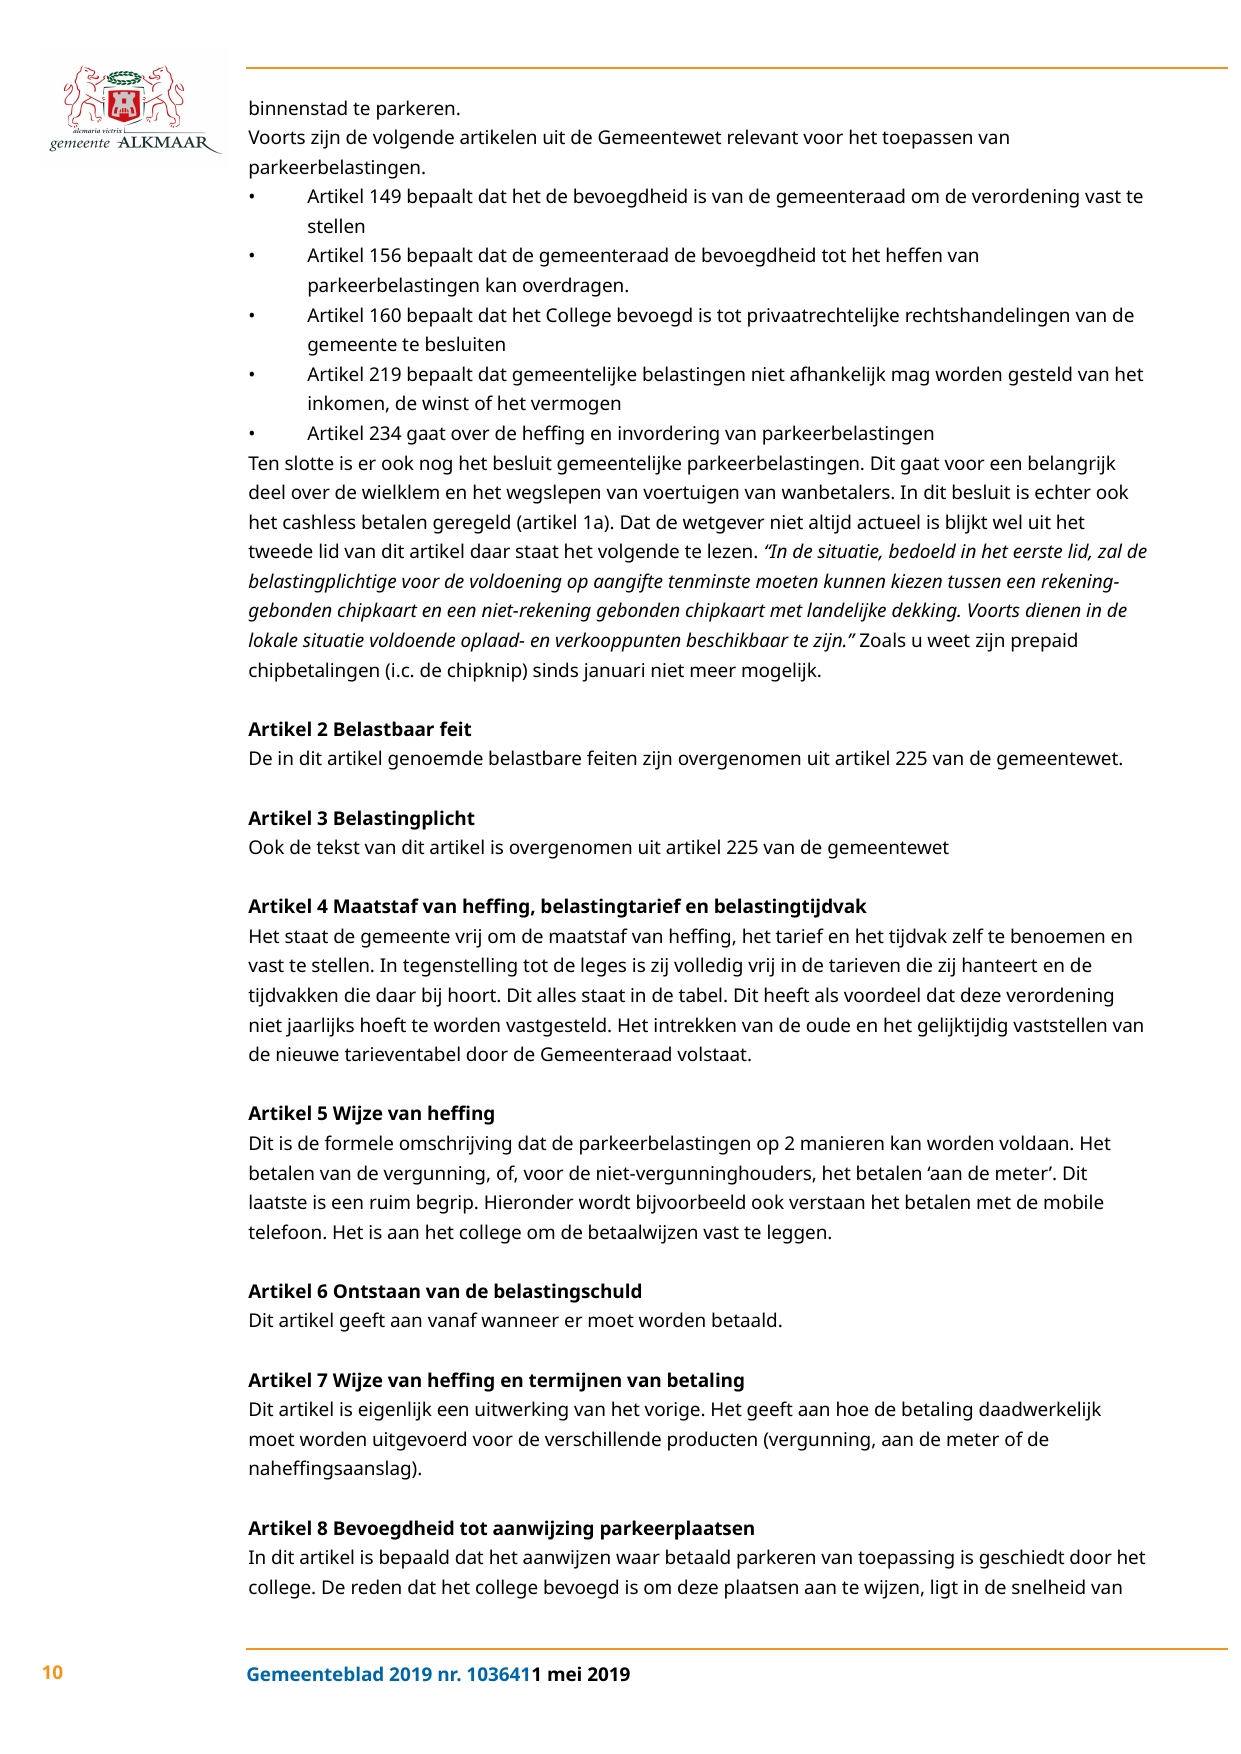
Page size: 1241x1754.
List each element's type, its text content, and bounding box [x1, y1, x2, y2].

picture [41, 47, 231, 172]
text Artikel 5 Wijze van heffing [248, 1101, 1152, 1126]
text Artikel 3 Belastingplicht [248, 805, 1152, 831]
text Het staat de gemeente vrij om de maatstaf van heffing, het tarief en het tijdvak zelf te benoemen en vast te stellen. In tegenstelling tot de leges is zij volledig vrij in de tarieven die zij hanteert en de tijdvakken die daar bij hoort. Dit alles staat in de tabel. Dit heeft als voordeel dat deze verordening niet jaarlijks hoeft te worden vastgesteld. Het intrekken van de oude en het gelijktijdig vaststellen van de nieuwe tarieventabel door de Gemeenteraad volstaat. [248, 923, 1152, 1067]
text De in dit artikel genoemde belastbare feiten zijn overgenomen uit artikel 225 van de gemeentewet. [248, 746, 1152, 771]
text Ten slotte is er ook nog het besluit gemeentelijke parkeerbelastingen. Dit gaat voor een belangrijk deel over de wielklem en het wegslepen van voertuigen van wanbetalers. In dit besluit is echter ook het cashless betalen geregeld (artikel 1a). Dat de wetgever niet altijd actueel is blijkt wel uit het tweede lid van dit artikel daar staat het volgende te lezen. “In de situatie, bedoeld in het eerste lid, zal de belastingplichtige voor de voldoening op aangifte tenminste moeten kunnen kiezen tussen een rekening-gebonden chipkaart en een niet-rekening gebonden chipkaart met landelijke dekking. Voorts dienen in de lokale situatie voldoende oplaad- en verkooppunten beschikbaar te zijn.” Zoals u weet zijn prepaid chipbetalingen (i.c. de chipknip) sinds januari niet meer mogelijk. [248, 450, 1152, 683]
text Artikel 8 Bevoegdheid tot aanwijzing parkeerplaatsen [248, 1515, 1152, 1541]
text Artikel 2 Belastbaar feit [248, 716, 1152, 742]
list Artikel 219 bepaalt dat gemeentelijke belastingen niet afhankelijk mag worden gesteld van het inkomen, de winst of het vermogen [248, 361, 1152, 416]
text Dit artikel geeft aan vanaf wanneer er moet worden betaald. [248, 1308, 1152, 1333]
text binnenstad te parkeren. [248, 95, 1152, 121]
text Dit is de formele omschrijving dat de parkeerbelastingen op 2 manieren kan worden voldaan. Het betalen van de vergunning, of, voor de niet-vergunninghouders, het betalen ‘aan de meter’. Dit laatste is een ruim begrip. Hieronder wordt bijvoorbeeld ook verstaan het betalen met de mobile telefoon. Het is aan het college om de betaalwijzen vast te leggen. [248, 1130, 1152, 1245]
text In dit artikel is bepaald dat het aanwijzen waar betaald parkeren van toepassing is geschiedt door het college. De reden dat het college bevoegd is om deze plaatsen aan te wijzen, ligt in de snelheid van [248, 1544, 1152, 1600]
text Voorts zijn de volgende artikelen uit de Gemeentewet relevant voor het toepassen van parkeerbelastingen. [248, 124, 1152, 180]
list Artikel 149 bepaalt dat het de bevoegdheid is van de gemeenteraad om de verordening vast te stellen [248, 183, 1152, 239]
text Artikel 6 Ontstaan van de belastingschuld [248, 1278, 1152, 1304]
list Artikel 234 gaat over de heffing en invordering van parkeerbelastingen [248, 420, 1152, 446]
text Artikel 7 Wijze van heffing en termijnen van betaling [248, 1367, 1152, 1393]
list Artikel 156 bepaalt dat de gemeenteraad de bevoegdheid tot het heffen van parkeerbelastingen kan overdragen. [248, 243, 1152, 298]
list Artikel 160 bepaalt dat het College bevoegd is tot privaatrechtelijke rechtshandelingen van de gemeente te besluiten [248, 302, 1152, 357]
text Artikel 4 Maatstaf van heffing, belastingtarief en belastingtijdvak [248, 893, 1152, 919]
text Ook de tekst van dit artikel is overgenomen uit artikel 225 van de gemeentewet [248, 834, 1152, 860]
text Dit artikel is eigenlijk een uitwerking van het vorige. Het geeft aan hoe de betaling daadwerkelijk moet worden uitgevoerd voor de verschillende producten (vergunning, aan de meter of de naheffingsaanslag). [248, 1396, 1152, 1481]
